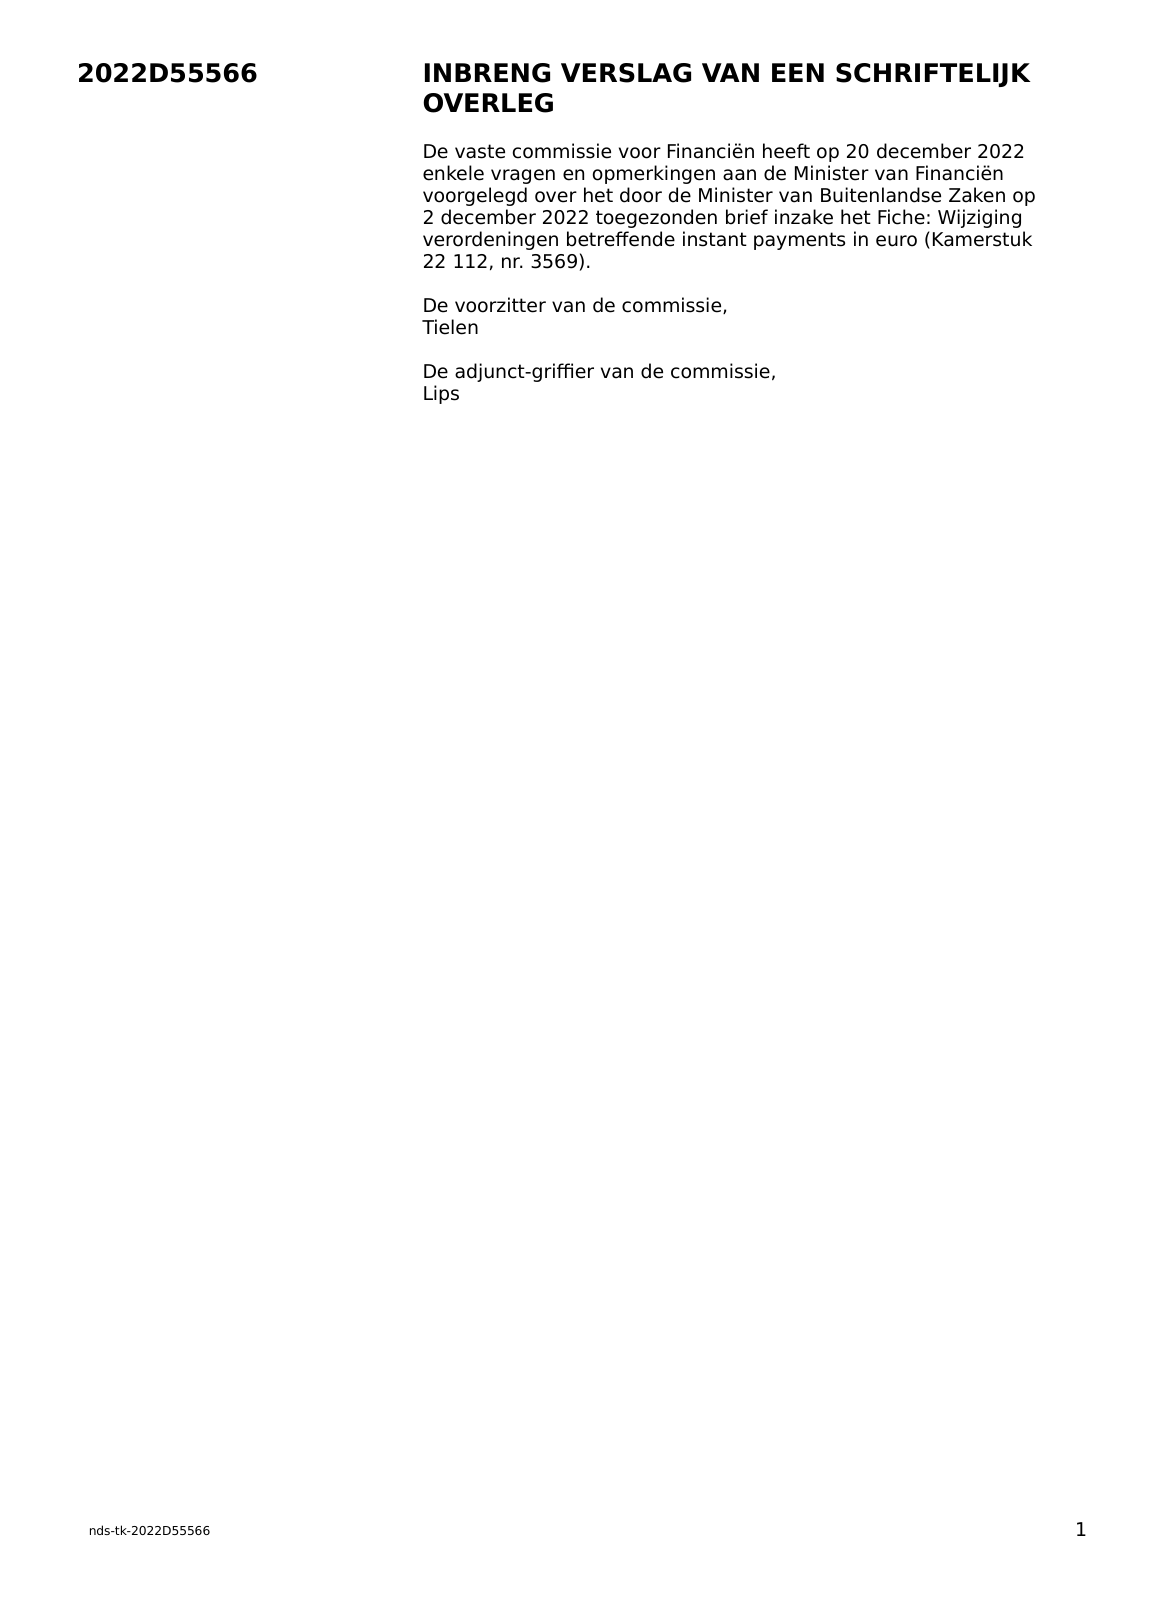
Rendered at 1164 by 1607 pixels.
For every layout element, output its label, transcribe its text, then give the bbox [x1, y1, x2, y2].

text De adjunct-griffier van de commissie, [422, 361, 1087, 383]
text nds-tk-2022D55566 [88, 1524, 323, 1538]
text De vaste commissie voor Financiën heeft op 20 december 2022 enkele vragen en opmerkingen aan de Minister van Financiën voorgelegd over het door de Minister van Buitenlandse Zaken op 2 december 2022 toegezonden brief inzake het Fiche: Wijziging verordeningen betreffende instant payments in euro (Kamerstuk 22 112, nr. 3569). [422, 141, 1087, 272]
text Lips [422, 383, 1087, 405]
text De voorzitter van de commissie, [422, 295, 1087, 317]
text 2022D55566 INBRENG VERSLAG VAN EEN SCHRIFTELIJK OVERLEG [77, 59, 1087, 118]
text Tielen [422, 317, 1087, 339]
